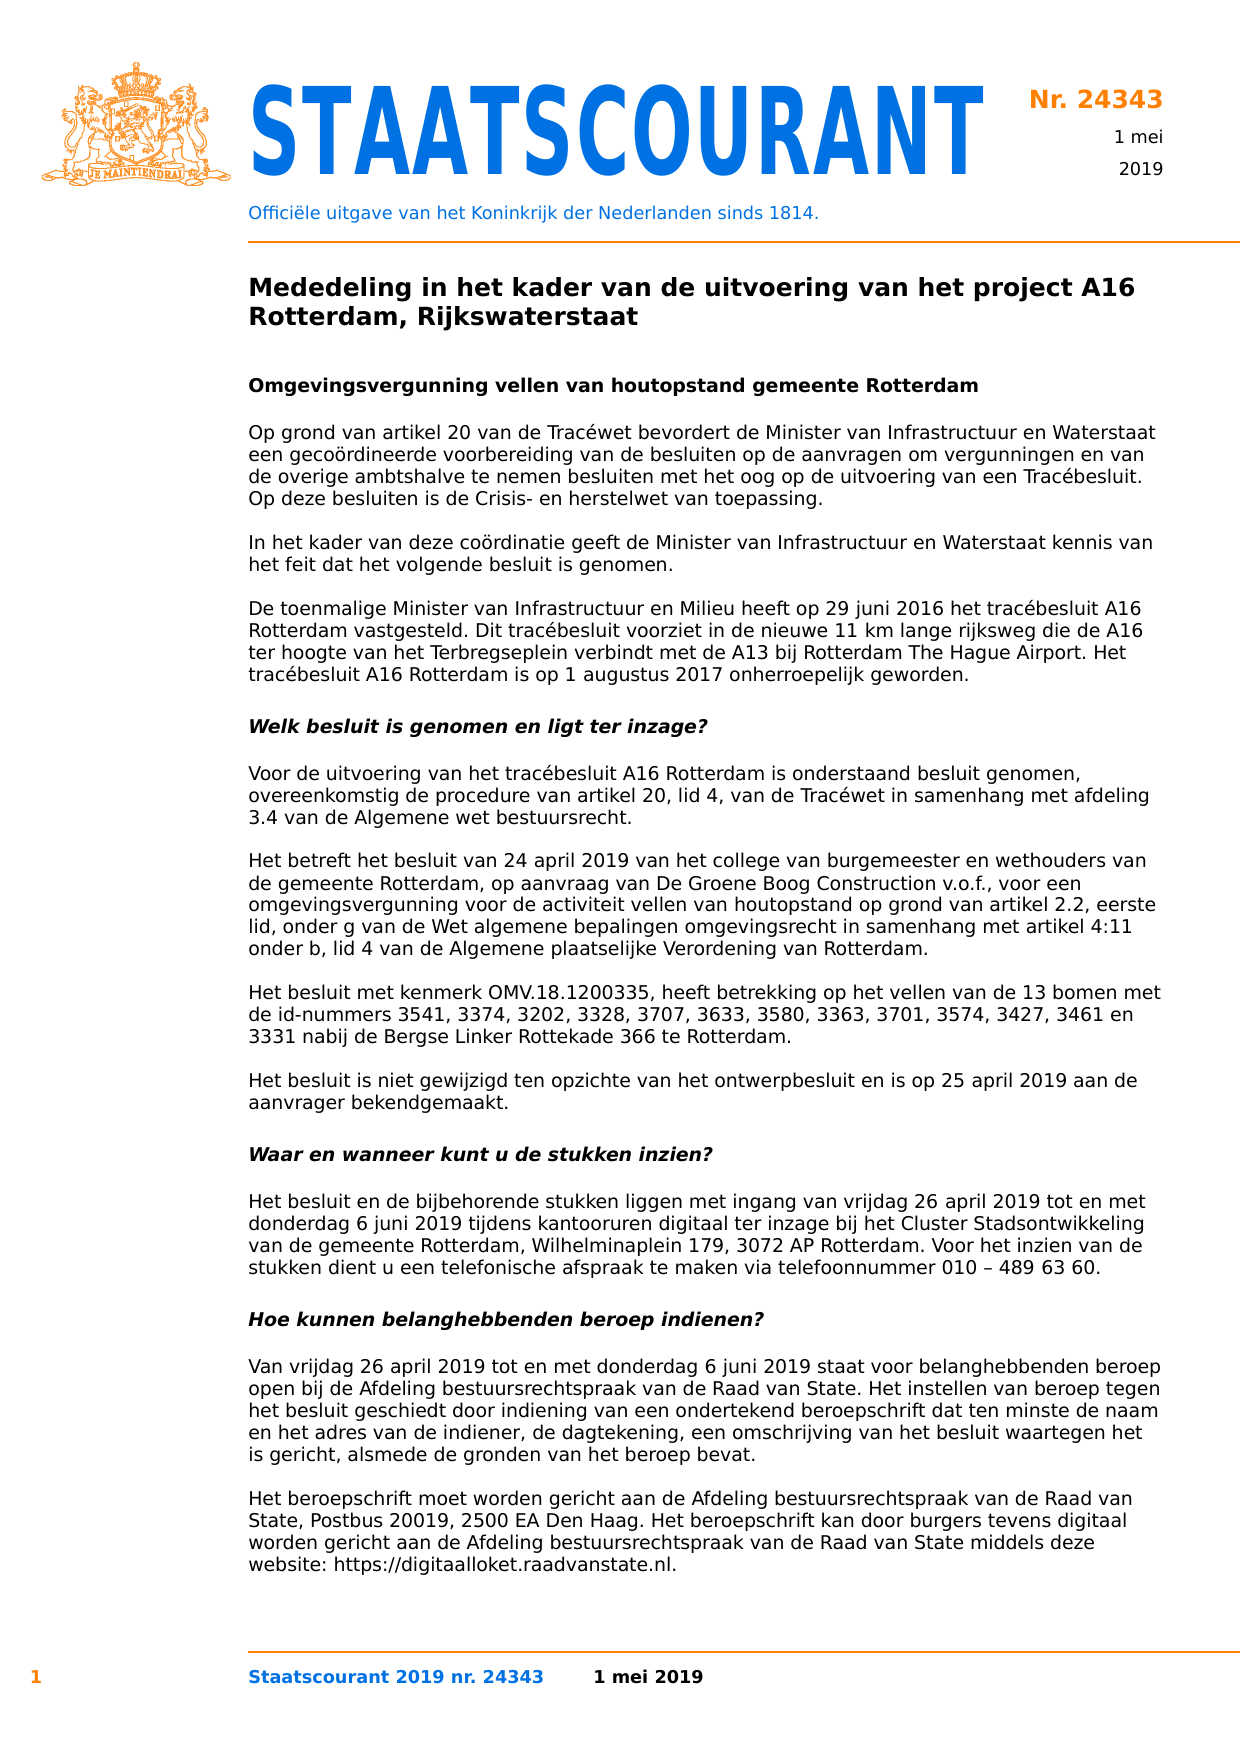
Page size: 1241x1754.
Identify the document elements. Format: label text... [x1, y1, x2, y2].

subtitle Welk besluit is genomen en ligt ter inzage? [248, 716, 1163, 738]
table_cell 2019 [998, 153, 1240, 203]
subtitle Omgevingsvergunning vellen van houtopstand gemeente Rotterdam [248, 375, 1163, 397]
picture [41, 62, 231, 186]
text Het besluit is niet gewijzigd ten opzichte van het ontwerpbesluit en is op 25 april 2019 aan de aanvrager bekendgemaakt. [248, 1070, 1163, 1114]
table_header [25, 62, 248, 241]
table_header Nr. 24343 [998, 62, 1240, 121]
text Het besluit en de bijbehorende stukken liggen met ingang van vrijdag 26 april 2019 tot en met donderdag 6 juni 2019 tijdens kantooruren digitaal ter inzage bij het Cluster Stadsontwikkeling van de gemeente Rotterdam, Wilhelminaplein 179, 3072 AP Rotterdam. Voor het inzien van de stukken dient u een telefonische afspraak te maken via telefoonnummer 010 – 489 63 60. [248, 1191, 1163, 1279]
subtitle Mededeling in het kader van de uitvoering van het project A16 Rotterdam, Rijkswaterstaat [248, 273, 1163, 331]
text Het beroepschrift moet worden gericht aan de Afdeling bestuursrechtspraak van de Raad van State, Postbus 20019, 2500 EA Den Haag. Het beroepschrift kan door burgers tevens digitaal worden gericht aan de Afdeling bestuursrechtspraak van de Raad van State middels deze website: https://digitaalloket.raadvanstate.nl. [248, 1488, 1163, 1576]
text De toenmalige Minister van Infrastructuur en Milieu heeft op 29 juni 2016 het tracébesluit A16 Rotterdam vastgesteld. Dit tracébesluit voorziet in de nieuwe 11 km lange rijksweg die de A16 ter hoogte van het Terbregseplein verbindt met de A13 bij Rotterdam The Hague Airport. Het tracébesluit A16 Rotterdam is op 1 augustus 2017 onherroepelijk geworden. [248, 598, 1163, 686]
text Op grond van artikel 20 van de Tracéwet bevordert de Minister van Infrastructuur en Waterstaat een gecoördineerde voorbereiding van de besluiten op de aanvragen om vergunningen en van de overige ambtshalve te nemen besluiten met het oog op de uitvoering van een Tracébesluit. Op deze besluiten is de Crisis- en herstelwet van toepassing. [248, 422, 1163, 510]
text Van vrijdag 26 april 2019 tot en met donderdag 6 juni 2019 staat voor belanghebbenden beroep open bij de Afdeling bestuursrechtspraak van de Raad van State. Het instellen van beroep tegen het besluit geschiedt door indiening van een ondertekend beroepschrift dat ten minste de naam en het adres van de indiener, de dagtekening, een omschrijving van het besluit waartegen het is gericht, alsmede de gronden van het beroep bevat. [248, 1356, 1163, 1466]
text Het betreft het besluit van 24 april 2019 van het college van burgemeester en wethouders van de gemeente Rotterdam, op aanvraag van De Groene Boog Construction v.o.f., voor een omgevingsvergunning voor de activiteit vellen van houtopstand op grond van artikel 2.2, eerste lid, onder g van de Wet algemene bepalingen omgevingsrecht in samenhang met artikel 4:11 onder b, lid 4 van de Algemene plaatselijke Verordening van Rotterdam. [248, 850, 1163, 960]
text Het besluit met kenmerk OMV.18.1200335, heeft betrekking op het vellen van de 13 bomen met de id-nummers 3541, 3374, 3202, 3328, 3707, 3633, 3580, 3363, 3701, 3574, 3427, 3461 en 3331 nabij de Bergse Linker Rottekade 366 te Rotterdam. [248, 982, 1163, 1048]
table_cell 1 mei [998, 121, 1240, 153]
table_cell Officiële uitgave van het Koninkrijk der Nederlanden sinds 1814. [248, 203, 1240, 241]
subtitle Hoe kunnen belanghebbenden beroep indienen? [248, 1309, 1163, 1331]
text Voor de uitvoering van het tracébesluit A16 Rotterdam is onderstaand besluit genomen, overeenkomstig de procedure van artikel 20, lid 4, van de Tracéwet in samenhang met afdeling 3.4 van de Algemene wet bestuursrecht. [248, 763, 1163, 828]
subtitle Waar en wanneer kunt u de stukken inzien? [248, 1144, 1163, 1166]
table_header STAATSCOURANT [248, 62, 998, 203]
text In het kader van deze coördinatie geeft de Minister van Infrastructuur en Waterstaat kennis van het feit dat het volgende besluit is genomen. [248, 532, 1163, 576]
